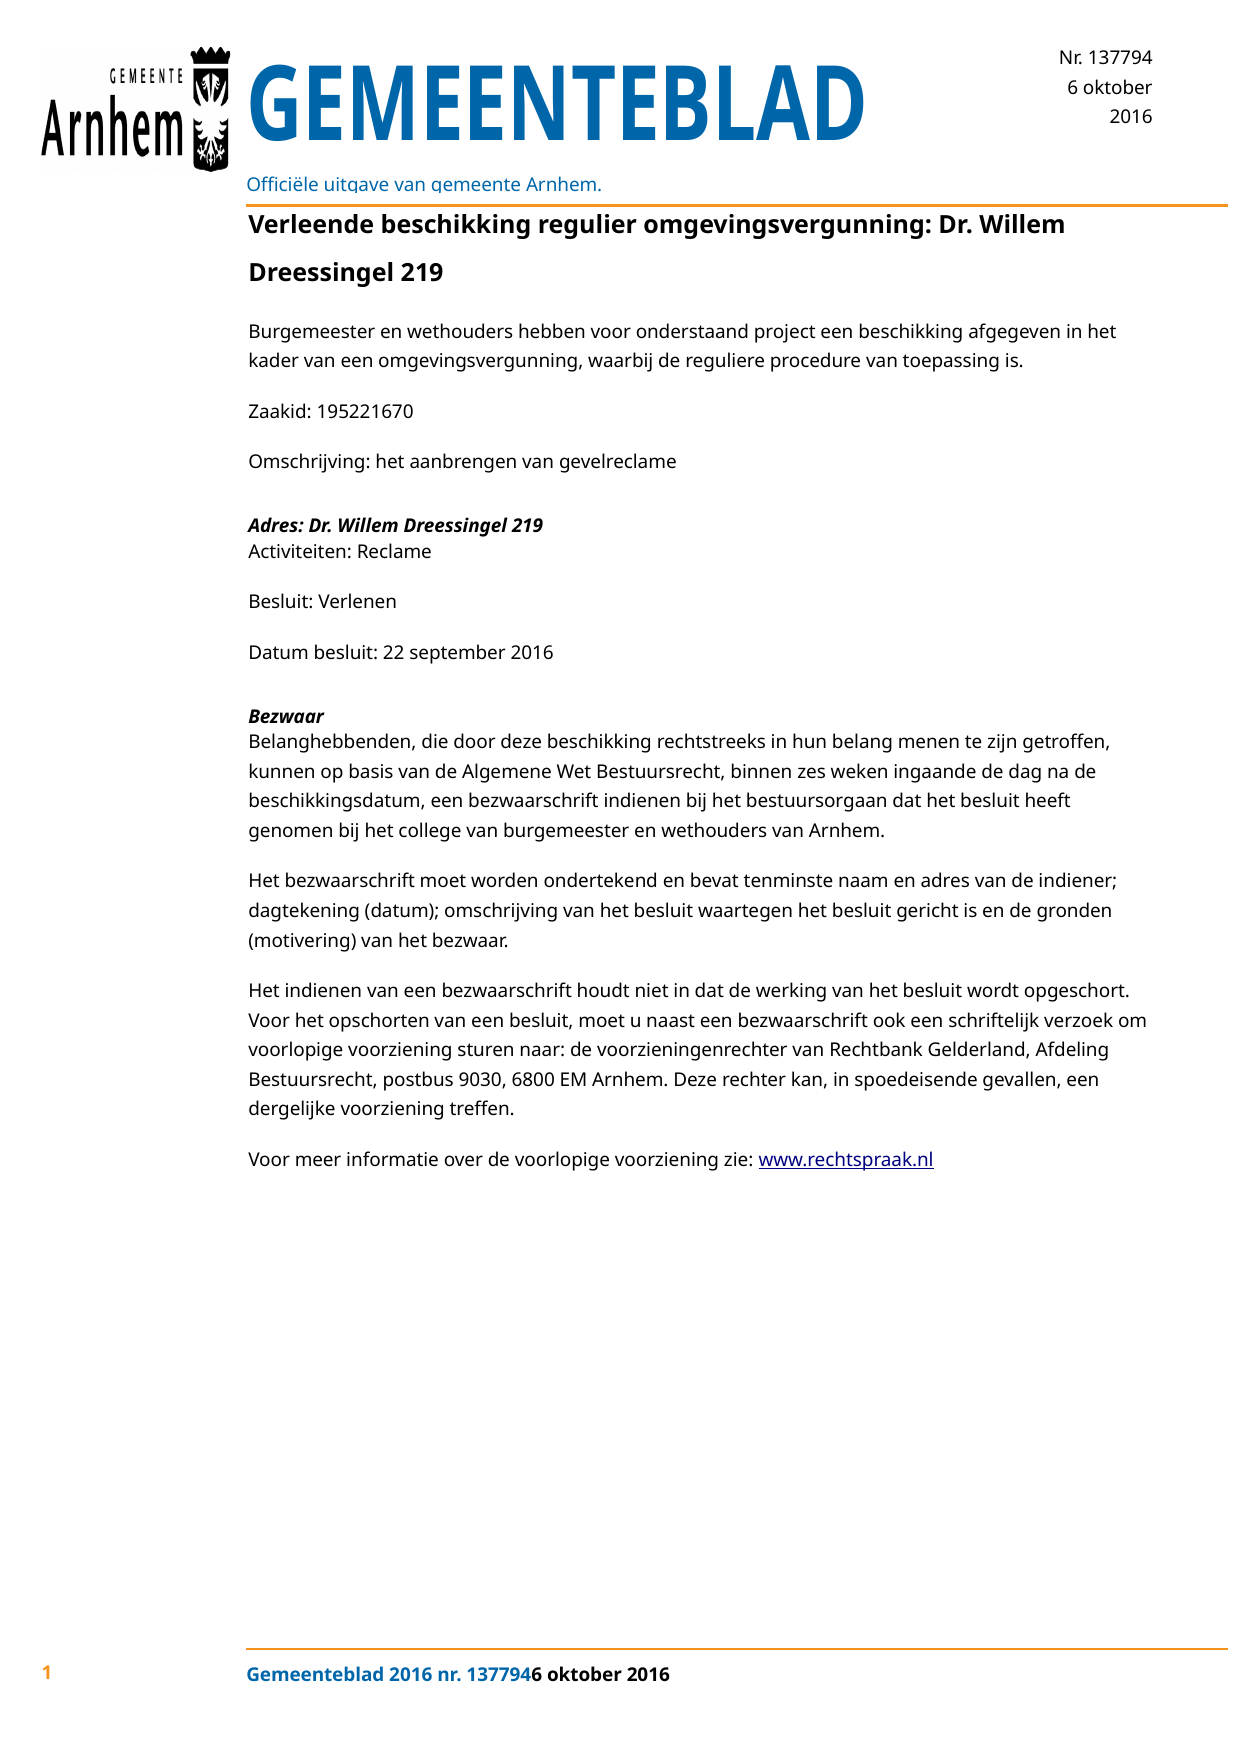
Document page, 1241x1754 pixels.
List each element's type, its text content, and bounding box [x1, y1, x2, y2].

text Het bezwaarschrift moet worden ondertekend en bevat tenminste naam en adres van de indiener; dagtekening (datum); omschrijving van het besluit waartegen het besluit gericht is en de gronden (motivering) van het bezwaar. [248, 868, 1152, 953]
text Belanghebbenden, die door deze beschikking rechtstreeks in hun belang menen te zijn getroffen, kunnen op basis van de Algemene Wet Bestuursrecht, binnen zes weken ingaande de dag na de beschikkingsdatum, een bezwaarschrift indienen bij het bestuursorgaan dat het besluit heeft genomen bij het college van burgemeester en wethouders van Arnhem. [248, 728, 1152, 843]
text Adres: Dr. Willem Dreessingel 219 [248, 512, 1152, 538]
text Besluit: Verlenen [248, 588, 1152, 614]
text Verleende beschikking regulier omgevingsvergunning: Dr. Willem Dreessingel 219 [248, 207, 1152, 288]
text Burgemeester en wethouders hebben voor onderstaand project een beschikking afgegeven in het kader van een omgevingsvergunning, waarbij de reguliere procedure van toepassing is. [248, 318, 1152, 373]
text Voor meer informatie over de voorlopige voorziening zie: www.rechtspraak.nl [248, 1146, 1152, 1172]
text Bezwaar [248, 703, 1152, 728]
picture [41, 47, 231, 172]
text Omschrijving: het aanbrengen van gevelreclame [248, 448, 1152, 474]
text Het indienen van een bezwaarschrift houdt niet in dat de werking van het besluit wordt opgeschort. Voor het opschorten van een besluit, moet u naast een bezwaarschrift ook een schriftelijk verzoek om voorlopige voorziening sturen naar: de voorzieningenrechter van Rechtbank Gelderland, Afdeling Bestuursrecht, postbus 9030, 6800 EM Arnhem. Deze rechter kan, in spoedeisende gevallen, een dergelijke voorziening treffen. [248, 977, 1152, 1121]
text Activiteiten: Reclame [248, 538, 1152, 564]
text Datum besluit: 22 september 2016 [248, 639, 1152, 664]
text Zaakid: 195221670 [248, 398, 1152, 424]
